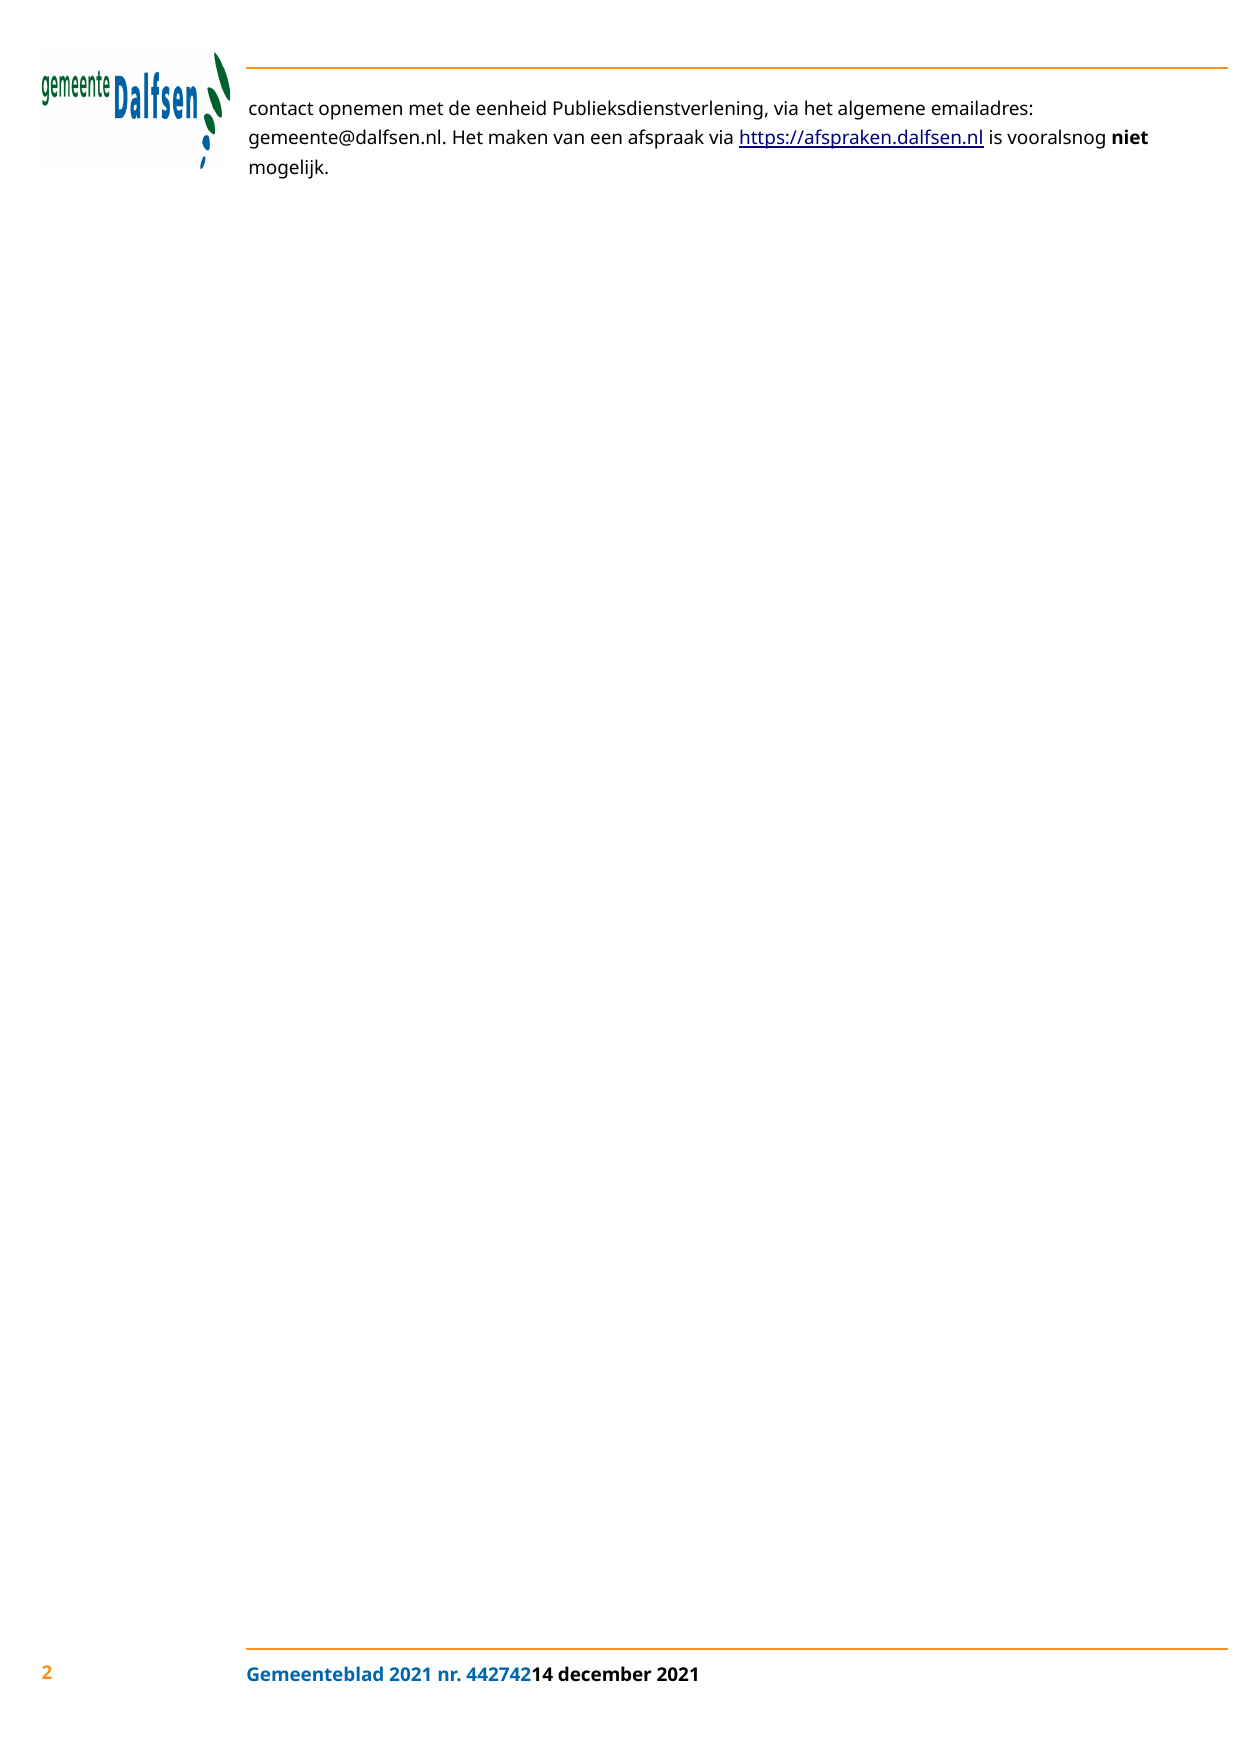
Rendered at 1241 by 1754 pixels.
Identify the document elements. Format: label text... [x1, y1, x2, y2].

text contact opnemen met de eenheid Publieksdienstverlening, via het algemene emailadres: gemeente@dalfsen.nl. Het maken van een afspraak via https://afspraken.dalfsen.nl is vooralsnog niet mogelijk. [248, 95, 1152, 180]
picture [41, 47, 231, 172]
